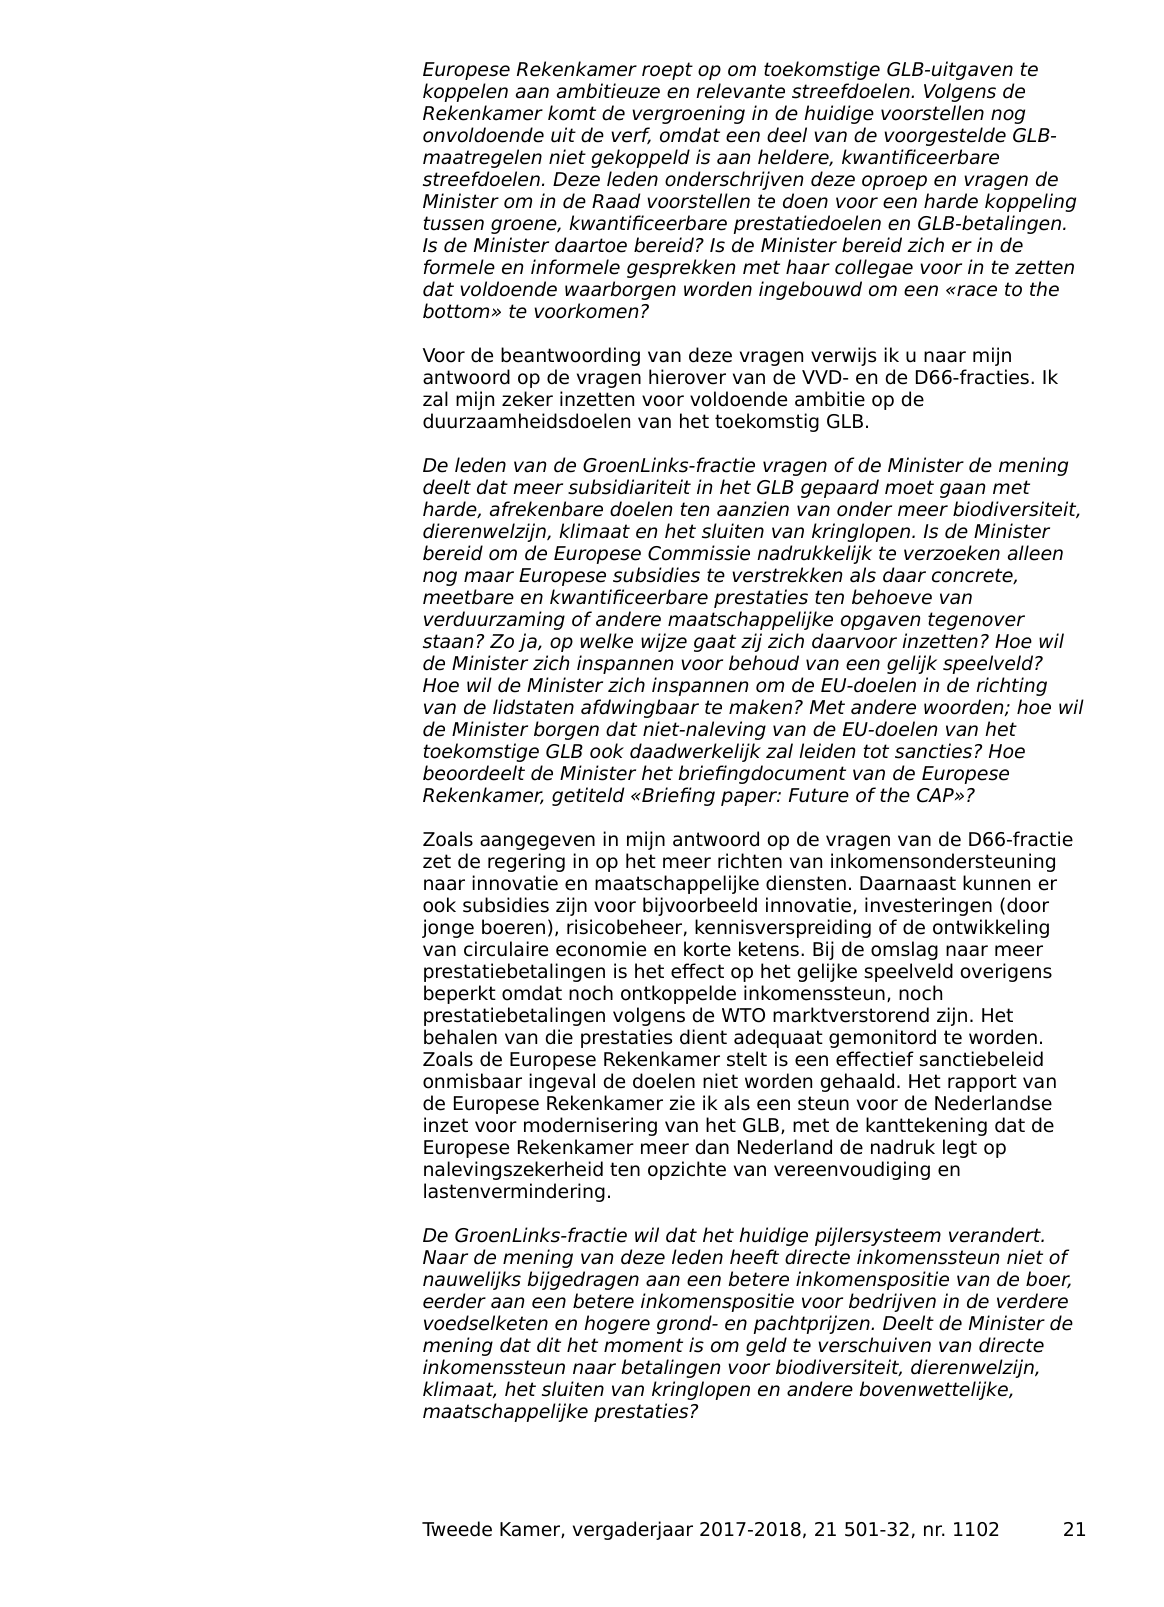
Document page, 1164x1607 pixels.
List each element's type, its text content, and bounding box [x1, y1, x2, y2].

text Zoals aangegeven in mijn antwoord op de vragen van de D66-fractie zet de regering in op het meer richten van inkomensondersteuning naar innovatie en maatschappelijke diensten. Daarnaast kunnen er ook subsidies zijn voor bijvoorbeeld innovatie, investeringen (door jonge boeren), risicobeheer, kennisverspreiding of de ontwikkeling van circulaire economie en korte ketens. Bij de omslag naar meer prestatiebetalingen is het effect op het gelijke speelveld overigens beperkt omdat noch ontkoppelde inkomenssteun, noch prestatiebetalingen volgens de WTO marktverstorend zijn. Het behalen van die prestaties dient adequaat gemonitord te worden. Zoals de Europese Rekenkamer stelt is een effectief sanctiebeleid onmisbaar ingeval de doelen niet worden gehaald. Het rapport van de Europese Rekenkamer zie ik als een steun voor de Nederlandse inzet voor modernisering van het GLB, met de kanttekening dat de Europese Rekenkamer meer dan Nederland de nadruk legt op nalevingszekerheid ten opzichte van vereenvoudiging en lastenvermindering. [422, 829, 1087, 1203]
text De GroenLinks-fractie wil dat het huidige pijlersysteem verandert. Naar de mening van deze leden heeft directe inkomenssteun niet of nauwelijks bijgedragen aan een betere inkomenspositie van de boer, eerder aan een betere inkomenspositie voor bedrijven in de verdere voedselketen en hogere grond- en pachtprijzen. Deelt de Minister de mening dat dit het moment is om geld te verschuiven van directe inkomenssteun naar betalingen voor biodiversiteit, dierenwelzijn, klimaat, het sluiten van kringlopen en andere bovenwettelijke, maatschappelijke prestaties? [422, 1225, 1087, 1423]
text Voor de beantwoording van deze vragen verwijs ik u naar mijn antwoord op de vragen hierover van de VVD- en de D66-fracties. Ik zal mijn zeker inzetten voor voldoende ambitie op de duurzaamheidsdoelen van het toekomstig GLB. [422, 345, 1087, 433]
text De leden van de GroenLinks-fractie vragen of de Minister de mening deelt dat meer subsidiariteit in het GLB gepaard moet gaan met harde, afrekenbare doelen ten aanzien van onder meer biodiversiteit, dierenwelzijn, klimaat en het sluiten van kringlopen. Is de Minister bereid om de Europese Commissie nadrukkelijk te verzoeken alleen nog maar Europese subsidies te verstrekken als daar concrete, meetbare en kwantificeerbare prestaties ten behoeve van verduurzaming of andere maatschappelijke opgaven tegenover staan? Zo ja, op welke wijze gaat zij zich daarvoor inzetten? Hoe wil de Minister zich inspannen voor behoud van een gelijk speelveld? Hoe wil de Minister zich inspannen om de EU-doelen in de richting van de lidstaten afdwingbaar te maken? Met andere woorden; hoe wil de Minister borgen dat niet-naleving van de EU-doelen van het toekomstige GLB ook daadwerkelijk zal leiden tot sancties? Hoe beoordeelt de Minister het briefingdocument van de Europese Rekenkamer, getiteld «Briefing paper: Future of the CAP»? [422, 455, 1087, 807]
text Europese Rekenkamer roept op om toekomstige GLB-uitgaven te koppelen aan ambitieuze en relevante streefdoelen. Volgens de Rekenkamer komt de vergroening in de huidige voorstellen nog onvoldoende uit de verf, omdat een deel van de voorgestelde GLB-maatregelen niet gekoppeld is aan heldere, kwantificeerbare streefdoelen. Deze leden onderschrijven deze oproep en vragen de Minister om in de Raad voorstellen te doen voor een harde koppeling tussen groene, kwantificeerbare prestatiedoelen en GLB-betalingen. Is de Minister daartoe bereid? Is de Minister bereid zich er in de formele en informele gesprekken met haar collegae voor in te zetten dat voldoende waarborgen worden ingebouwd om een «race to the bottom» te voorkomen? [422, 59, 1087, 323]
